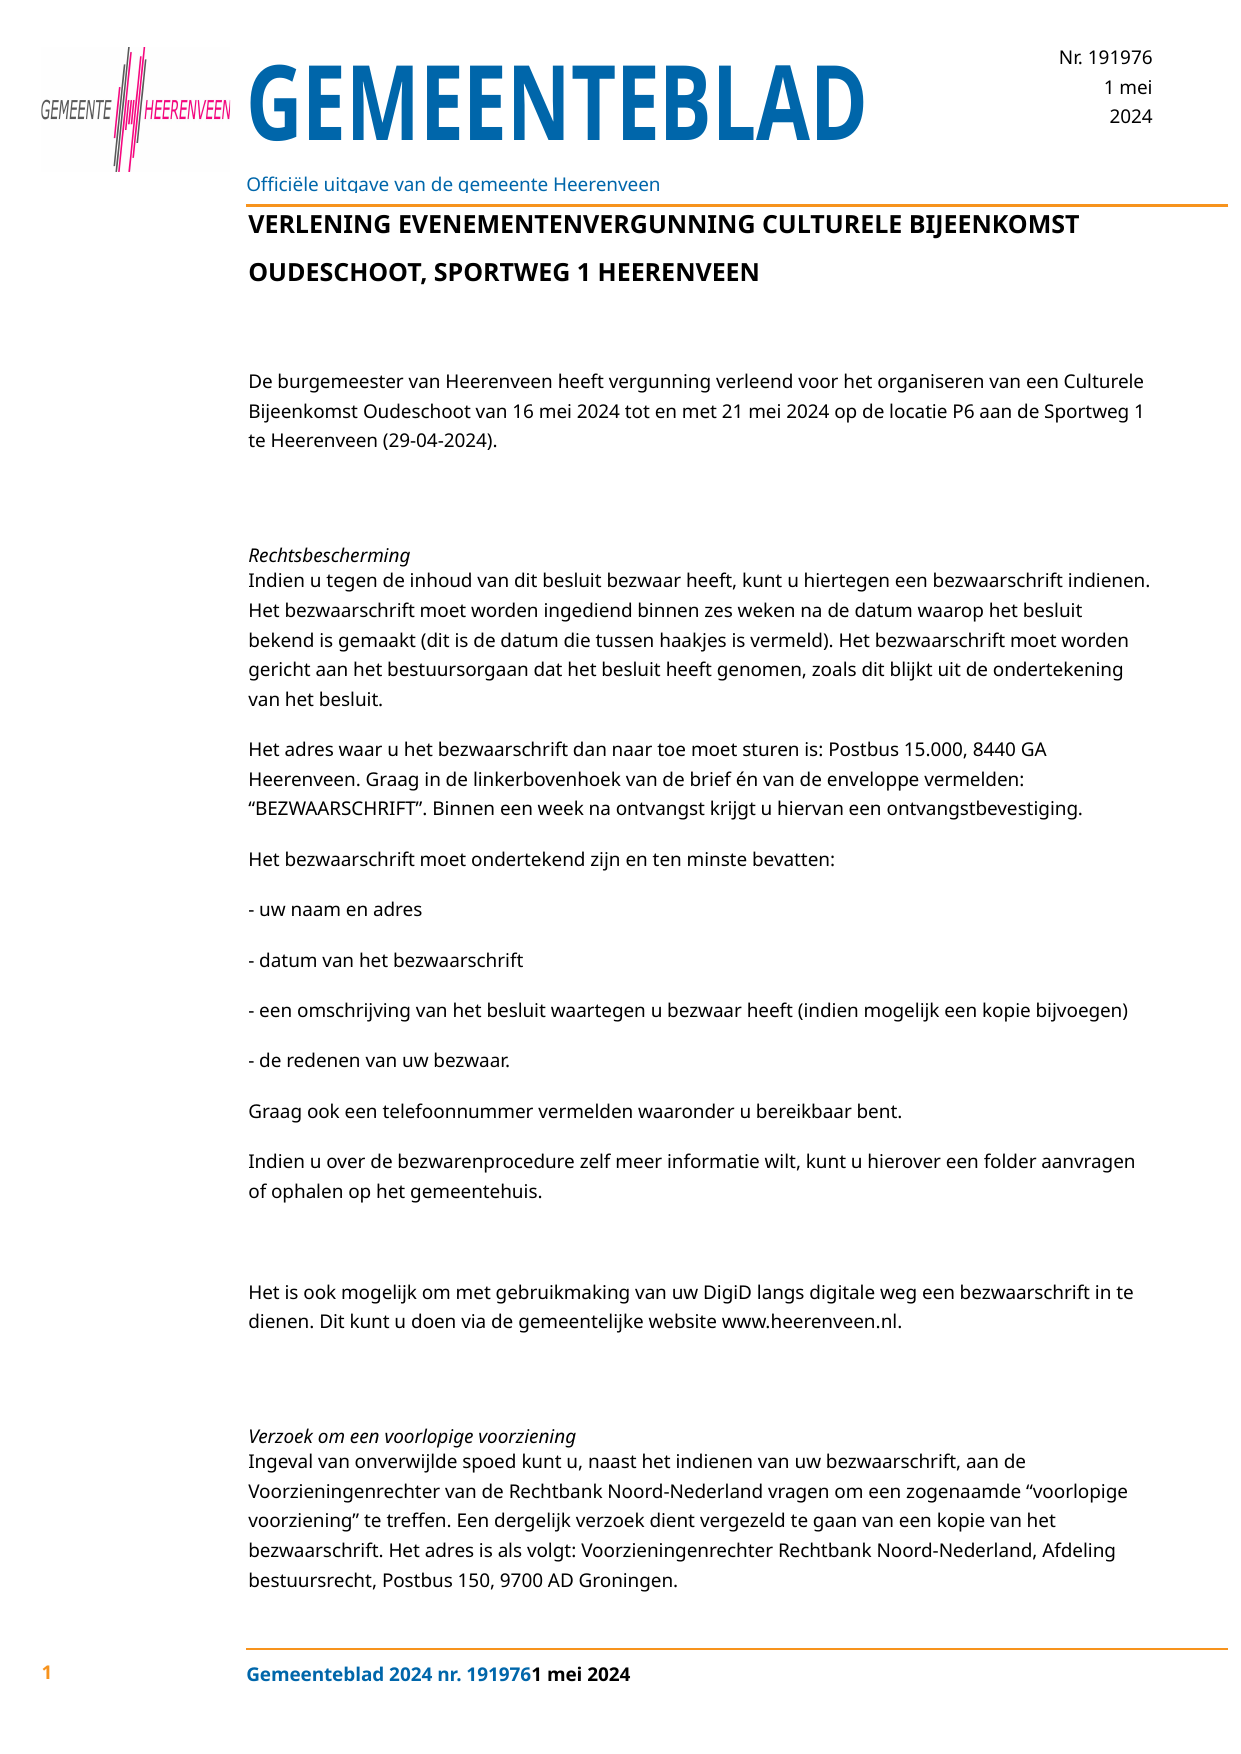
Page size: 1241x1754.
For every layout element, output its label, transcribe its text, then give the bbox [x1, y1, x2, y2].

text De burgemeester van Heerenveen heeft vergunning verleend voor het organiseren van een Culturele Bijeenkomst Oudeschoot van 16 mei 2024 tot en met 21 mei 2024 op de locatie P6 aan de Sportweg 1 te Heerenveen (29-04-2024). [248, 368, 1152, 453]
text Rechtsbescherming [248, 542, 1152, 568]
text VERLENING EVENEMENTENVERGUNNING CULTURELE BIJEENKOMST OUDESCHOOT, SPORTWEG 1 HEERENVEEN [248, 207, 1152, 288]
text Indien u tegen de inhoud van dit besluit bezwaar heeft, kunt u hiertegen een bezwaarschrift indienen. Het bezwaarschrift moet worden ingediend binnen zes weken na de datum waarop het besluit bekend is gemaakt (dit is de datum die tussen haakjes is vermeld). Het bezwaarschrift moet worden gericht aan het bestuursorgaan dat het besluit heeft genomen, zoals dit blijkt uit de ondertekening van het besluit. [248, 568, 1152, 712]
text Verzoek om een voorlopige voorziening [248, 1423, 1152, 1448]
text Indien u over de bezwarenprocedure zelf meer informatie wilt, kunt u hierover een folder aanvragen of ophalen op het gemeentehuis. [248, 1148, 1152, 1204]
picture [41, 47, 231, 172]
text Het adres waar u het bezwaarschrift dan naar toe moet sturen is: Postbus 15.000, 8440 GA Heerenveen. Graag in de linkerbovenhoek van de brief én van de enveloppe vermelden: “BEZWAARSCHRIFT”. Binnen een week na ontvangst krijgt u hiervan een ontvangstbevestiging. [248, 736, 1152, 821]
text Ingeval van onverwijlde spoed kunt u, naast het indienen van uw bezwaarschrift, aan de Voorzieningenrechter van de Rechtbank Noord-Nederland vragen om een zogenaamde “voorlopige voorziening” te treffen. Een dergelijk verzoek dient vergezeld te gaan van een kopie van het bezwaarschrift. Het adres is als volgt: Voorzieningenrechter Rechtbank Noord-Nederland, Afdeling bestuursrecht, Postbus 150, 9700 AD Groningen. [248, 1448, 1152, 1593]
text Het bezwaarschrift moet ondertekend zijn en ten minste bevatten: [248, 846, 1152, 872]
text - de redenen van uw bezwaar. [248, 1048, 1152, 1073]
text - uw naam en adres [248, 896, 1152, 922]
text - datum van het bezwaarschrift [248, 947, 1152, 972]
text - een omschrijving van het besluit waartegen u bezwaar heeft (indien mogelijk een kopie bijvoegen) [248, 997, 1152, 1023]
text Graag ook een telefoonnummer vermelden waaronder u bereikbaar bent. [248, 1098, 1152, 1124]
text Het is ook mogelijk om met gebruikmaking van uw DigiD langs digitale weg een bezwaarschrift in te dienen. Dit kunt u doen via de gemeentelijke website www.heerenveen.nl. [248, 1279, 1152, 1334]
